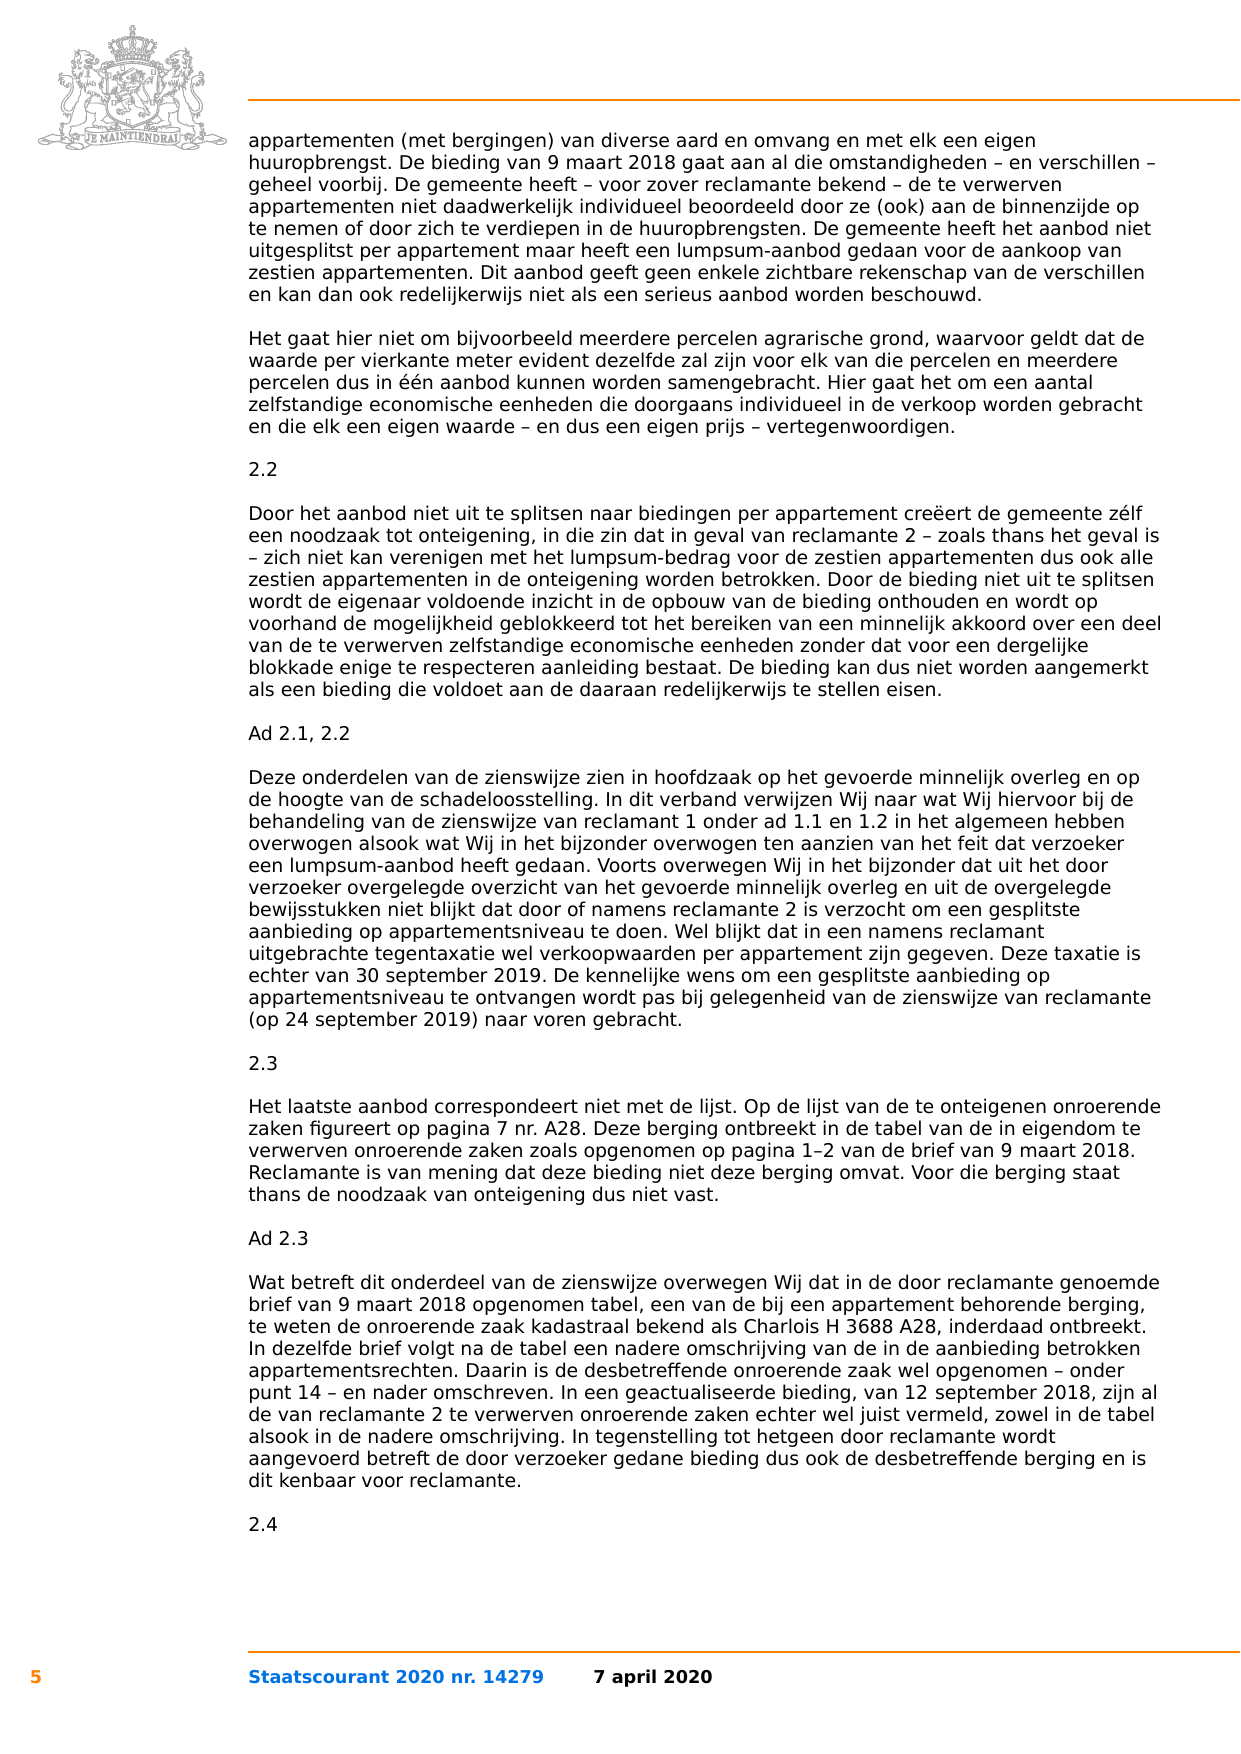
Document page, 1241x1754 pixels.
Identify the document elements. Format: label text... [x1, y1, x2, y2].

text Door het aanbod niet uit te splitsen naar biedingen per appartement creëert de gemeente zélf een noodzaak tot onteigening, in die zin dat in geval van reclamante 2 – zoals thans het geval is – zich niet kan verenigen met het lumpsum-bedrag voor de zestien appartementen dus ook alle zestien appartementen in de onteigening worden betrokken. Door de bieding niet uit te splitsen wordt de eigenaar voldoende inzicht in de opbouw van de bieding onthouden en wordt op voorhand de mogelijkheid geblokkeerd tot het bereiken van een minnelijk akkoord over een deel van de te verwerven zelfstandige economische eenheden zonder dat voor een dergelijke blokkade enige te respecteren aanleiding bestaat. De bieding kan dus niet worden aangemerkt als een bieding die voldoet aan de daaraan redelijkerwijs te stellen eisen. [248, 503, 1163, 701]
text Het gaat hier niet om bijvoorbeeld meerdere percelen agrarische grond, waarvoor geldt dat de waarde per vierkante meter evident dezelfde zal zijn voor elk van die percelen en meerdere percelen dus in één aanbod kunnen worden samengebracht. Hier gaat het om een aantal zelfstandige economische eenheden die doorgaans individueel in de verkoop worden gebracht en die elk een eigen waarde – en dus een eigen prijs – vertegenwoordigen. [248, 328, 1163, 437]
text Ad 2.1, 2.2 [248, 723, 1163, 745]
text 2.4 [248, 1513, 1163, 1536]
text Ad 2.3 [248, 1228, 1163, 1250]
text appartementen (met bergingen) van diverse aard en omvang en met elk een eigen huuropbrengst. De bieding van 9 maart 2018 gaat aan al die omstandigheden – en verschillen – geheel voorbij. De gemeente heeft – voor zover reclamante bekend – de te verwerven appartementen niet daadwerkelijk individueel beoordeeld door ze (ook) aan de binnenzijde op te nemen of door zich te verdiepen in de huuropbrengsten. De gemeente heeft het aanbod niet uitgesplitst per appartement maar heeft een lumpsum-aanbod gedaan voor de aankoop van zestien appartementen. Dit aanbod geeft geen enkele zichtbare rekenschap van de verschillen en kan dan ook redelijkerwijs niet als een serieus aanbod worden beschouwd. [248, 130, 1163, 306]
text Het laatste aanbod correspondeert niet met de lijst. Op de lijst van de te onteigenen onroerende zaken figureert op pagina 7 nr. A28. Deze berging ontbreekt in de tabel van de in eigendom te verwerven onroerende zaken zoals opgenomen op pagina 1–2 van de brief van 9 maart 2018. Reclamante is van mening dat deze bieding niet deze berging omvat. Voor die berging staat thans de noodzaak van onteigening dus niet vast. [248, 1096, 1163, 1206]
text Wat betreft dit onderdeel van de zienswijze overwegen Wij dat in de door reclamante genoemde brief van 9 maart 2018 opgenomen tabel, een van de bij een appartement behorende berging, te weten de onroerende zaak kadastraal bekend als Charlois H 3688 A28, inderdaad ontbreekt. In dezelfde brief volgt na de tabel een nadere omschrijving van de in de aanbieding betrokken appartementsrechten. Daarin is de desbetreffende onroerende zaak wel opgenomen – onder punt 14 – en nader omschreven. In een geactualiseerde bieding, van 12 september 2018, zijn al de van reclamante 2 te verwerven onroerende zaken echter wel juist vermeld, zowel in de tabel alsook in de nadere omschrijving. In tegenstelling tot hetgeen door reclamante wordt aangevoerd betreft de door verzoeker gedane bieding dus ook de desbetreffende berging en is dit kenbaar voor reclamante. [248, 1272, 1163, 1492]
text Deze onderdelen van de zienswijze zien in hoofdzaak op het gevoerde minnelijk overleg en op de hoogte van de schadeloosstelling. In dit verband verwijzen Wij naar wat Wij hiervoor bij de behandeling van de zienswijze van reclamant 1 onder ad 1.1 en 1.2 in het algemeen hebben overwogen alsook wat Wij in het bijzonder overwogen ten aanzien van het feit dat verzoeker een lumpsum-aanbod heeft gedaan. Voorts overwegen Wij in het bijzonder dat uit het door verzoeker overgelegde overzicht van het gevoerde minnelijk overleg en uit de overgelegde bewijsstukken niet blijkt dat door of namens reclamante 2 is verzocht om een gesplitste aanbieding op appartementsniveau te doen. Wel blijkt dat in een namens reclamant uitgebrachte tegentaxatie wel verkoopwaarden per appartement zijn gegeven. Deze taxatie is echter van 30 september 2019. De kennelijke wens om een gesplitste aanbieding op appartementsniveau te ontvangen wordt pas bij gelegenheid van de zienswijze van reclamante (op 24 september 2019) naar voren gebracht. [248, 767, 1163, 1031]
text 2.2 [248, 459, 1163, 481]
picture [38, 25, 227, 150]
text 2.3 [248, 1052, 1163, 1074]
